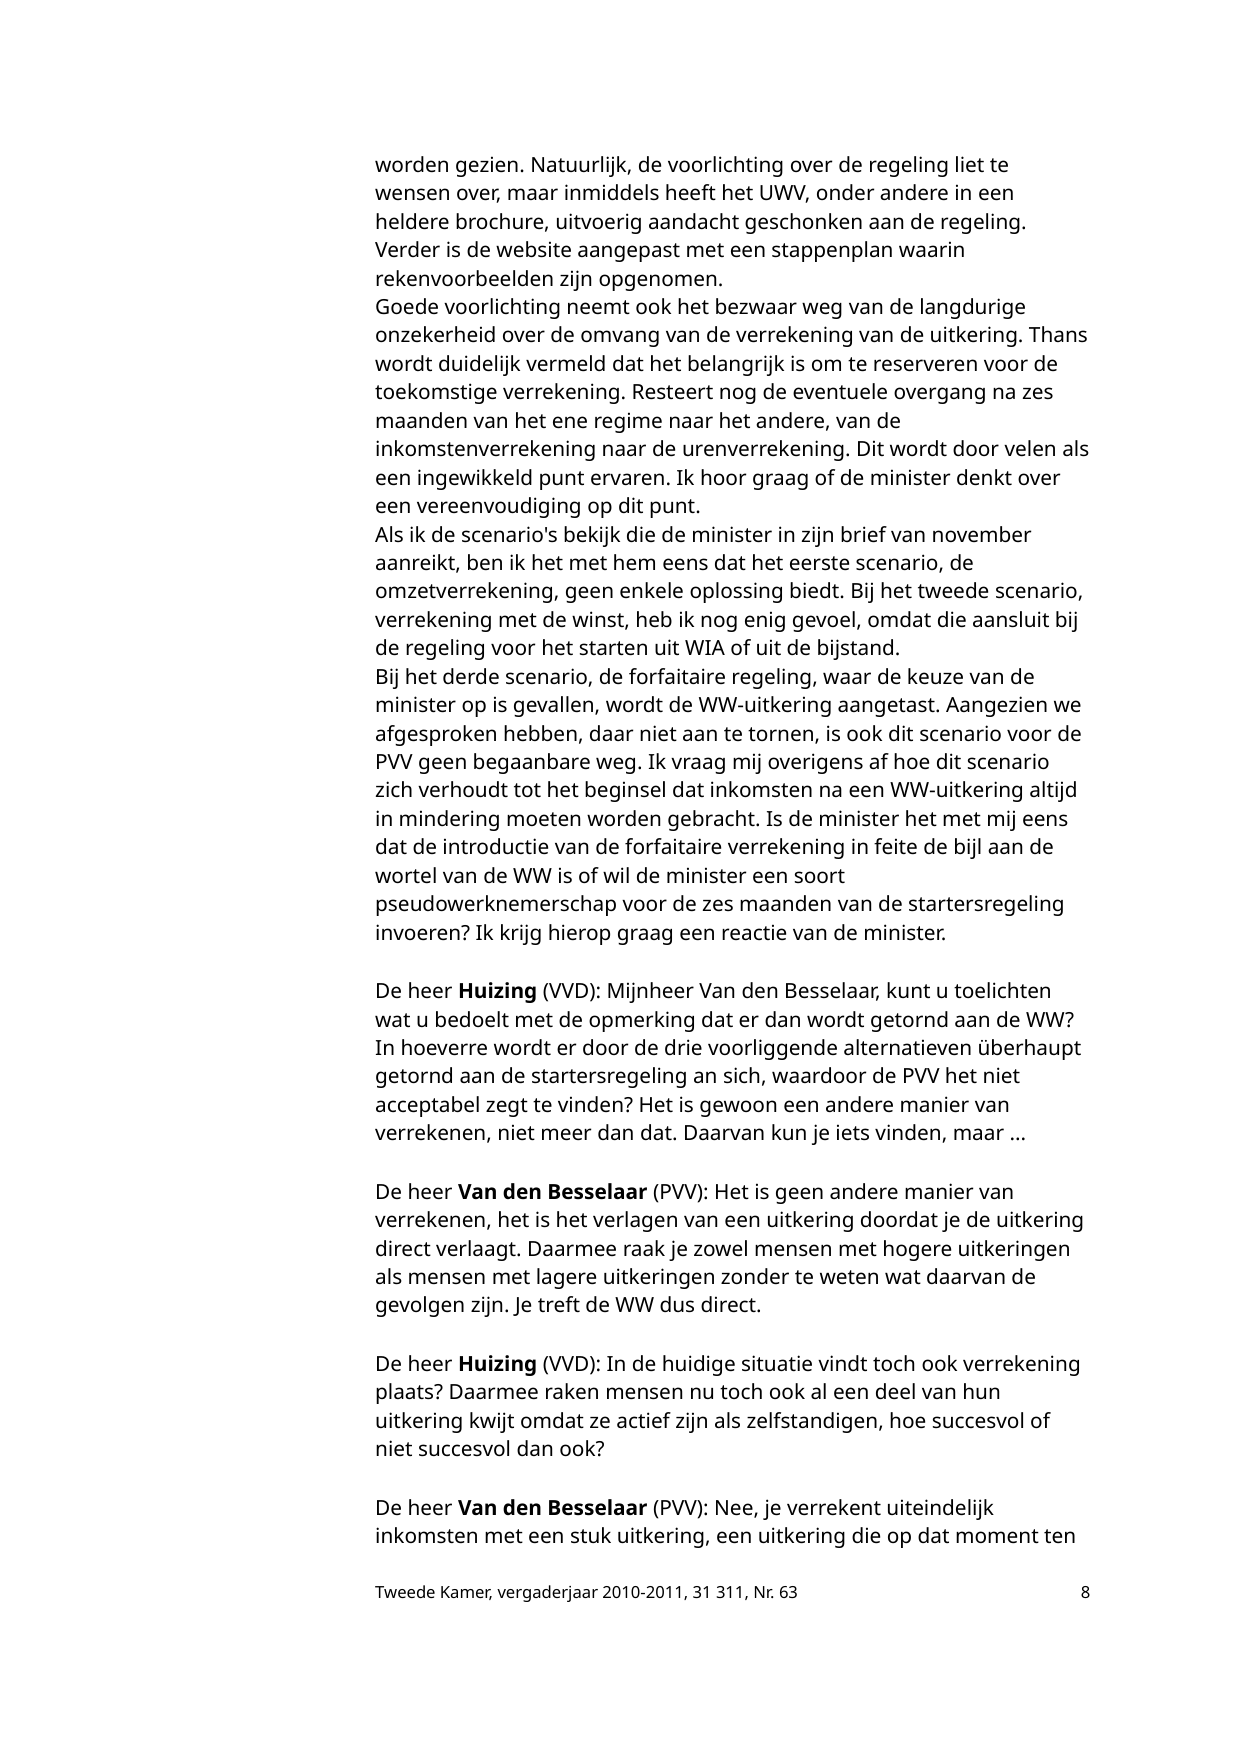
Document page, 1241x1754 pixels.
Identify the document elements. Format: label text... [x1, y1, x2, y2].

text worden gezien. Natuurlijk, de voorlichting over de regeling liet te wensen over, maar inmiddels heeft het UWV, onder andere in een heldere brochure, uitvoerig aandacht geschonken aan de regeling. Verder is de website aangepast met een stappenplan waarin rekenvoorbeelden zijn opgenomen. [375, 150, 1090, 292]
text Bij het derde scenario, de forfaitaire regeling, waar de keuze van de minister op is gevallen, wordt de WW-uitkering aangetast. Aangezien we afgesproken hebben, daar niet aan te tornen, is ook dit scenario voor de PVV geen begaanbare weg. Ik vraag mij overigens af hoe dit scenario zich verhoudt tot het beginsel dat inkomsten na een WW-uitkering altijd in mindering moeten worden gebracht. Is de minister het met mij eens dat de introductie van de forfaitaire verrekening in feite de bijl aan de wortel van de WW is of wil de minister een soort pseudowerknemerschap voor de zes maanden van de startersregeling invoeren? Ik krijg hierop graag een reactie van de minister. [375, 662, 1090, 946]
text Goede voorlichting neemt ook het bezwaar weg van de langdurige onzekerheid over de omvang van de verrekening van de uitkering. Thans wordt duidelijk vermeld dat het belangrijk is om te reserveren voor de toekomstige verrekening. Resteert nog de eventuele overgang na zes maanden van het ene regime naar het andere, van de inkomstenverrekening naar de urenverrekening. Dit wordt door velen als een ingewikkeld punt ervaren. Ik hoor graag of de minister denkt over een vereenvoudiging op dit punt. [375, 292, 1090, 520]
text De heer Huizing (VVD): Mijnheer Van den Besselaar, kunt u toelichten wat u bedoelt met de opmerking dat er dan wordt getornd aan de WW? In hoeverre wordt er door de drie voorliggende alternatieven überhaupt getornd aan de startersregeling an sich, waardoor de PVV het niet acceptabel zegt te vinden? Het is gewoon een andere manier van verrekenen, niet meer dan dat. Daarvan kun je iets vinden, maar ... [375, 976, 1090, 1147]
text De heer Van den Besselaar (PVV): Nee, je verrekent uiteindelijk inkomsten met een stuk uitkering, een uitkering die op dat moment ten [375, 1493, 1090, 1550]
text De heer Huizing (VVD): In de huidige situatie vindt toch ook verrekening plaats? Daarmee raken mensen nu toch ook al een deel van hun uitkering kwijt omdat ze actief zijn als zelfstandigen, hoe succesvol of niet succesvol dan ook? [375, 1349, 1090, 1463]
text De heer Van den Besselaar (PVV): Het is geen andere manier van verrekenen, het is het verlagen van een uitkering doordat je de uitkering direct verlaagt. Daarmee raak je zowel mensen met hogere uitkeringen als mensen met lagere uitkeringen zonder te weten wat daarvan de gevolgen zijn. Je treft de WW dus direct. [375, 1177, 1090, 1319]
text Als ik de scenario's bekijk die de minister in zijn brief van november aanreikt, ben ik het met hem eens dat het eerste scenario, de omzetverrekening, geen enkele oplossing biedt. Bij het tweede scenario, verrekening met de winst, heb ik nog enig gevoel, omdat die aansluit bij de regeling voor het starten uit WIA of uit de bijstand. [375, 520, 1090, 662]
